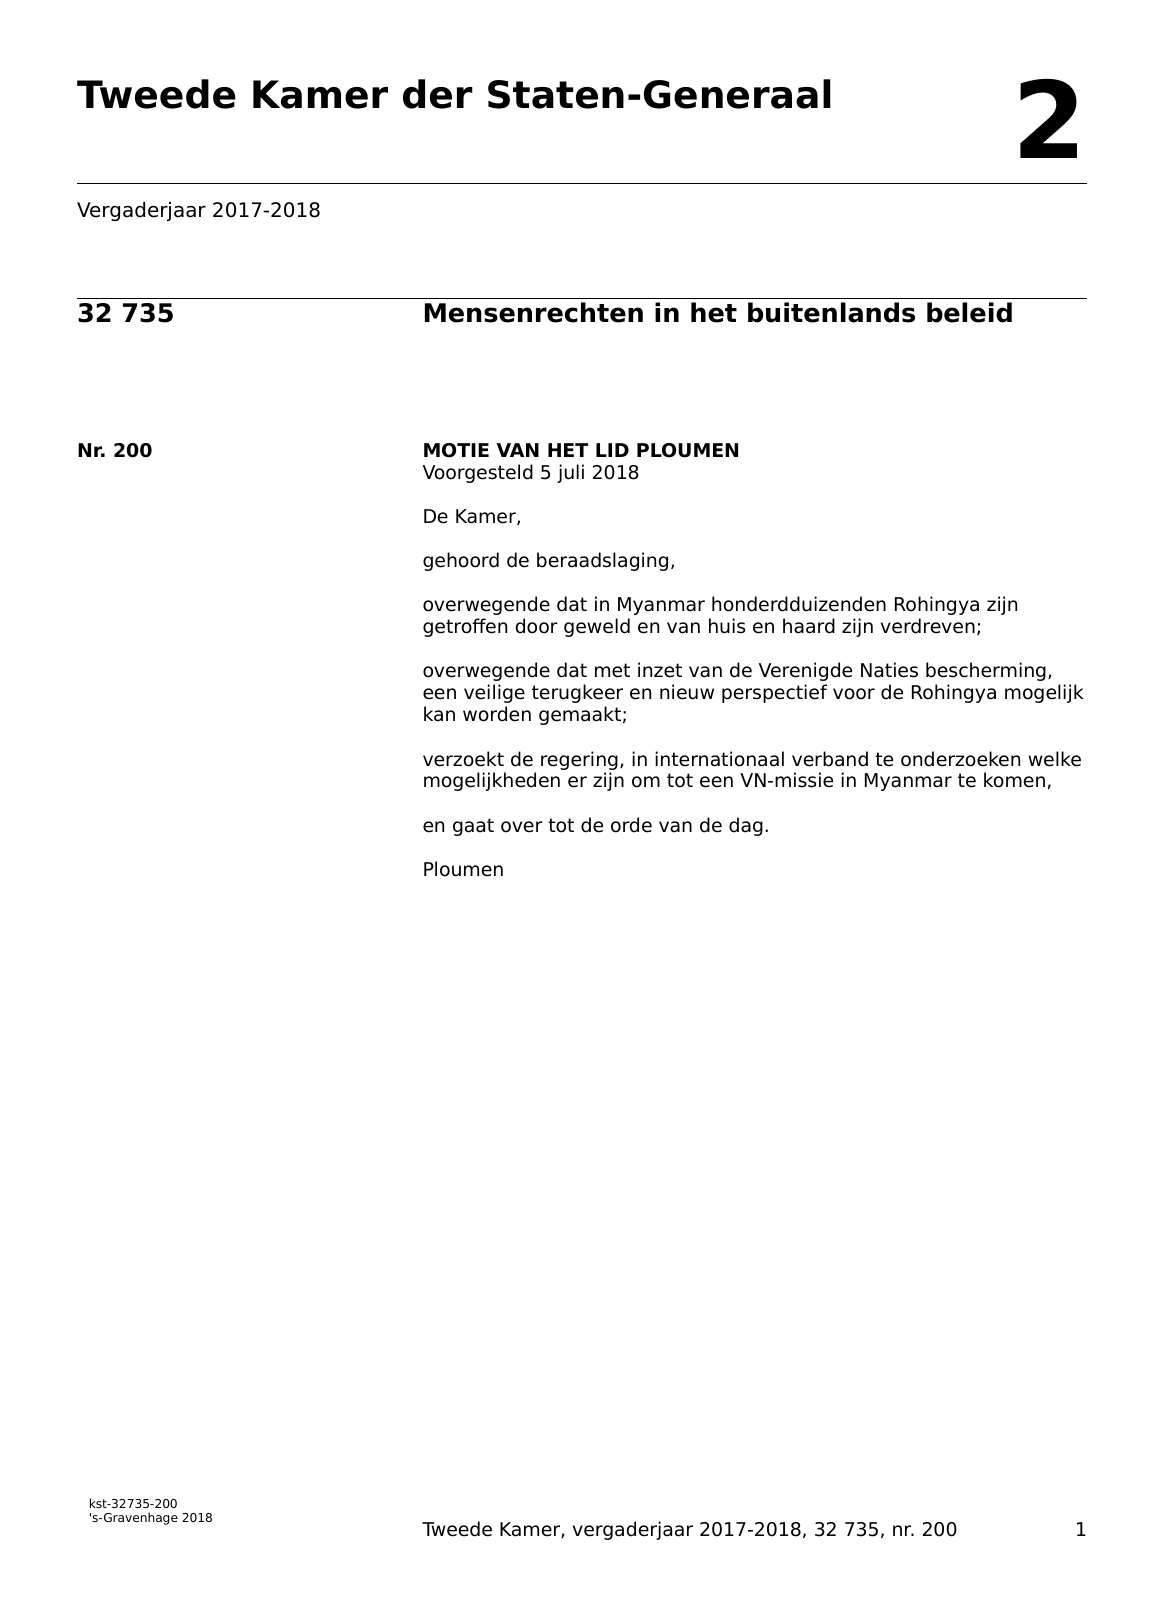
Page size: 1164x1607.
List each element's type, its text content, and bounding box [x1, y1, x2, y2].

table_header Tweede Kamer der Staten-Generaal [77, 59, 886, 183]
text kst-32735-200 [88, 1497, 323, 1511]
text overwegende dat in Myanmar honderdduizenden Rohingya zijn getroffen door geweld en van huis en haard zijn verdreven; [422, 594, 1087, 638]
text gehoord de beraadslaging, [422, 550, 1087, 572]
text 's-Gravenhage 2018 [88, 1511, 323, 1525]
text De Kamer, [422, 506, 1087, 528]
subtitle Nr. 200 MOTIE VAN HET LID PLOUMEN [77, 440, 1087, 462]
table_header 2 [886, 59, 1087, 183]
subtitle 32 735 Mensenrechten in het buitenlands beleid [77, 299, 1087, 329]
text Voorgesteld 5 juli 2018 [422, 462, 1087, 484]
table_cell Vergaderjaar 2017-2018 [77, 184, 1087, 298]
text verzoekt de regering, in internationaal verband te onderzoeken welke mogelijkheden er zijn om tot een VN-missie in Myanmar te komen, [422, 748, 1087, 792]
text Ploumen [422, 859, 1087, 881]
text overwegende dat met inzet van de Verenigde Naties bescherming, een veilige terugkeer en nieuw perspectief voor de Rohingya mogelijk kan worden gemaakt; [422, 660, 1087, 726]
text en gaat over tot de orde van de dag. [422, 814, 1087, 837]
